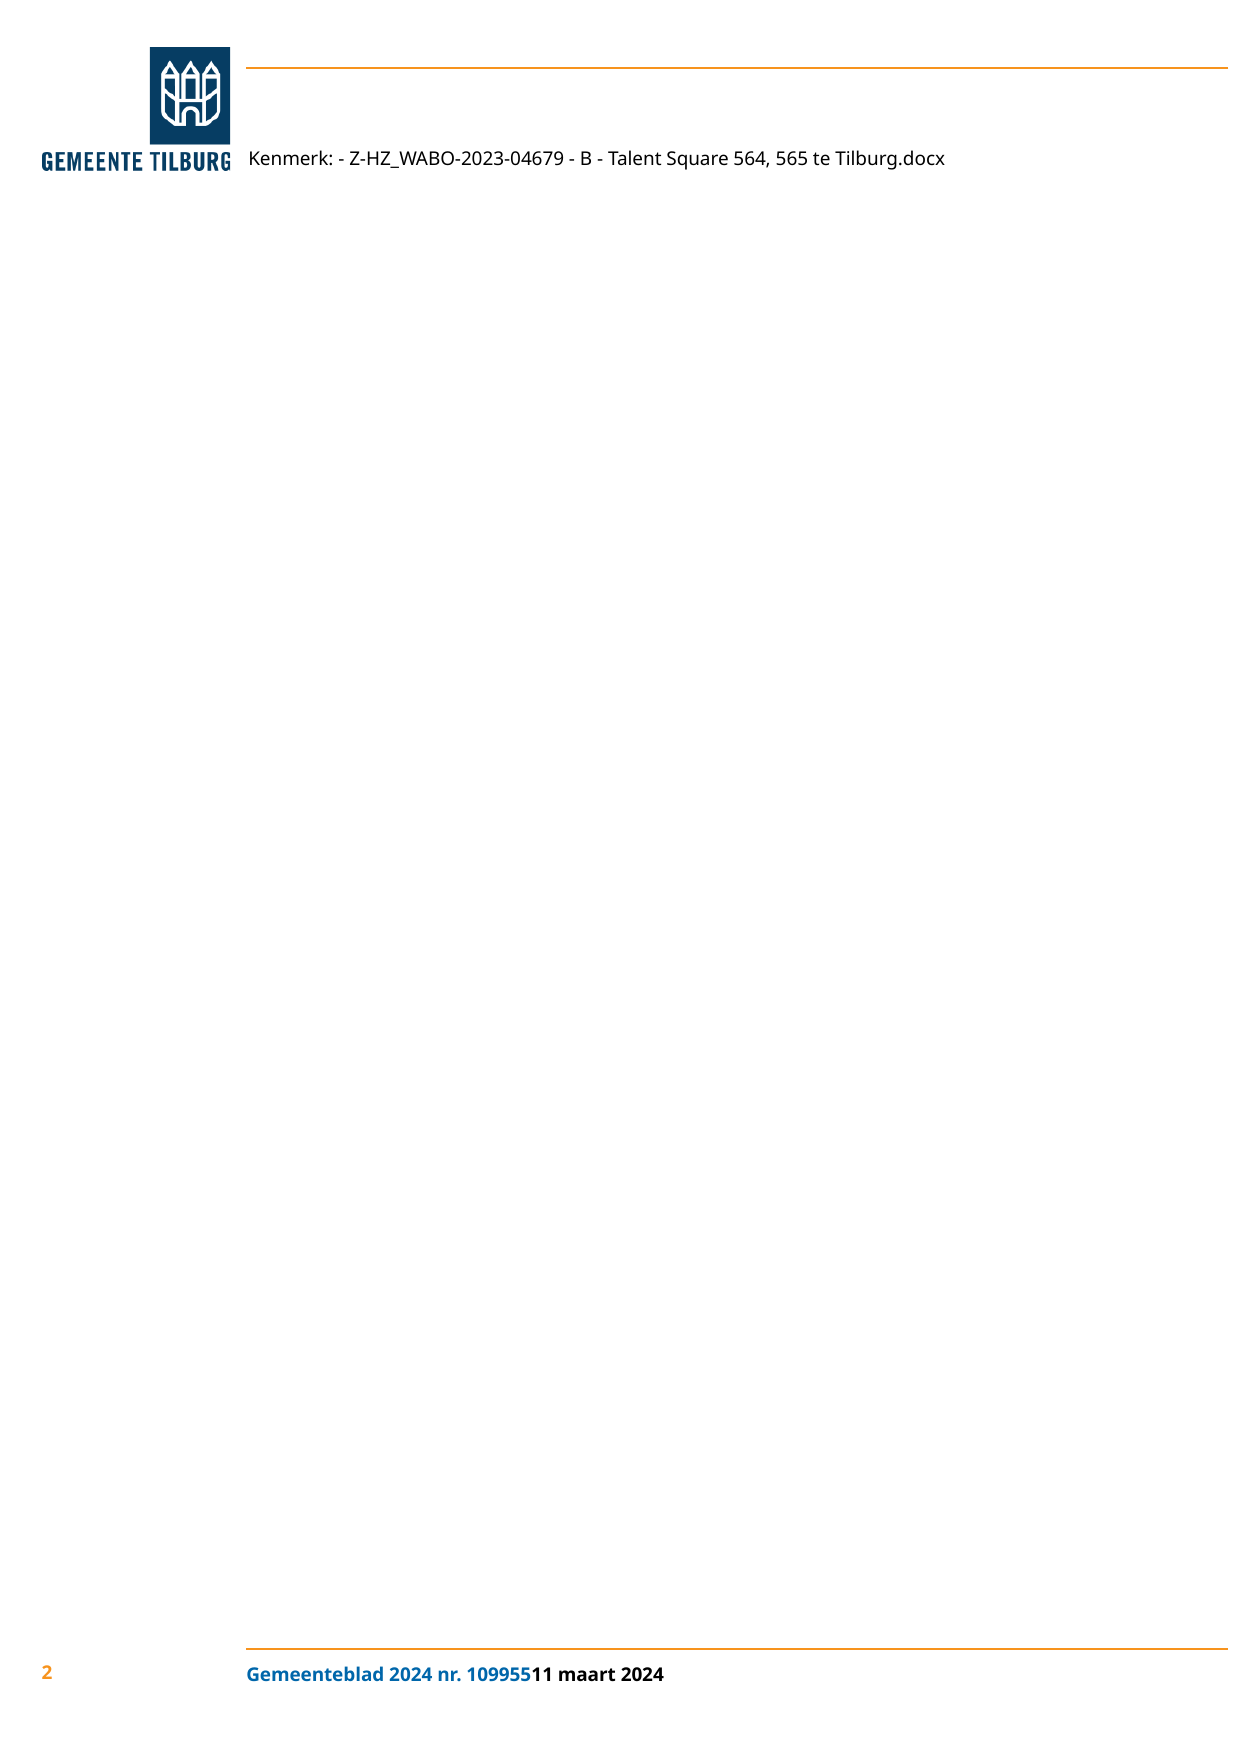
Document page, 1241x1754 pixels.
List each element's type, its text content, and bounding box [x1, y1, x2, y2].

text Kenmerk: - Z-HZ_WABO-2023-04679 - B - Talent Square 564, 565 te Tilburg.docx [248, 145, 1152, 171]
picture [41, 47, 231, 172]
